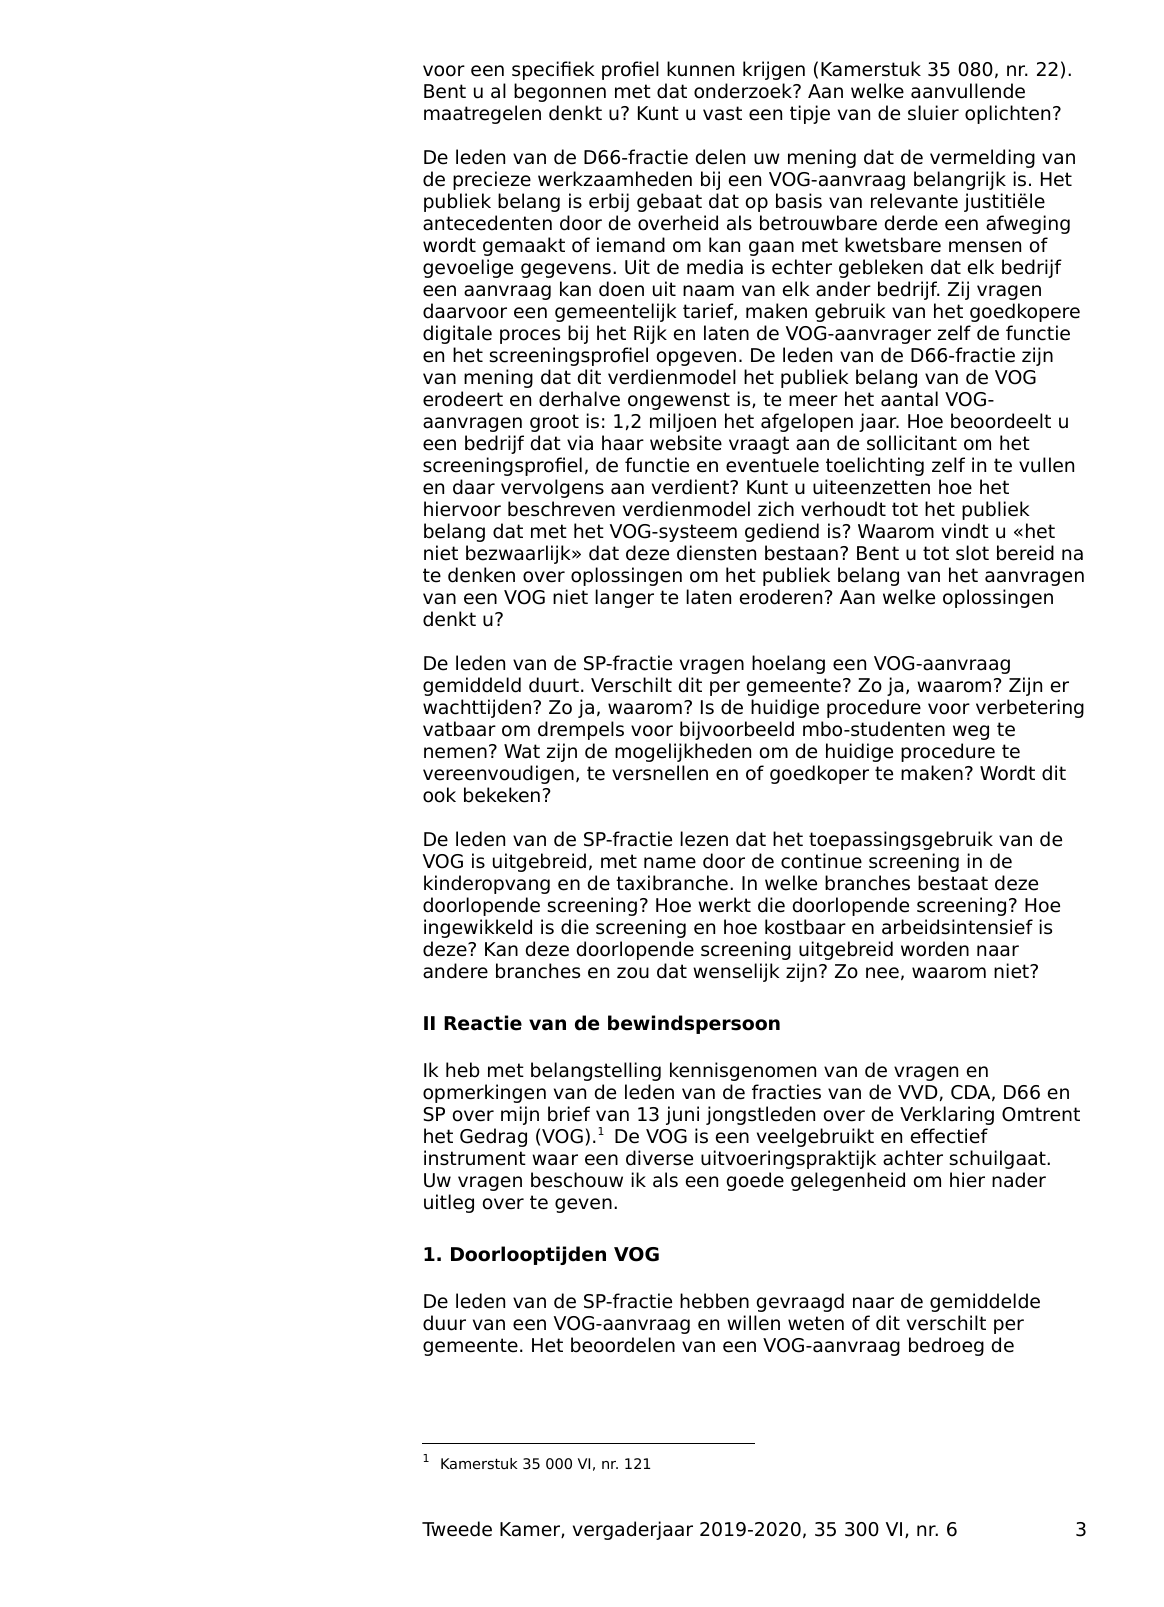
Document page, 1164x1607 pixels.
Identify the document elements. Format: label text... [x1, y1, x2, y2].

text De leden van de SP-fractie hebben gevraagd naar de gemiddelde duur van een VOG-aanvraag en willen weten of dit verschilt per gemeente. Het beoordelen van een VOG-aanvraag bedroeg de [422, 1291, 1087, 1357]
subtitle 1. Doorlooptijden VOG [422, 1244, 1087, 1266]
text Ik heb met belangstelling kennisgenomen van de vragen en opmerkingen van de leden van de fracties van de VVD, CDA, D66 en SP over mijn brief van 13 juni jongstleden over de Verklaring Omtrent het Gedrag (VOG). De VOG is een veelgebruikt en effectief instrument waar een diverse uitvoeringspraktijk achter schuilgaat. Uw vragen beschouw ik als een goede gelegenheid om hier nader uitleg over te geven. [422, 1060, 1087, 1214]
text Kamerstuk 35 000 VI, nr. 121 [422, 1452, 1087, 1474]
text De leden van de SP-fractie lezen dat het toepassingsgebruik van de VOG is uitgebreid, met name door de continue screening in de kinderopvang en de taxibranche. In welke branches bestaat deze doorlopende screening? Hoe werkt die doorlopende screening? Hoe ingewikkeld is die screening en hoe kostbaar en arbeidsintensief is deze? Kan deze doorlopende screening uitgebreid worden naar andere branches en zou dat wenselijk zijn? Zo nee, waarom niet? [422, 829, 1087, 983]
subtitle II Reactie van de bewindspersoon [422, 1013, 1087, 1035]
text voor een specifiek profiel kunnen krijgen (Kamerstuk 35 080, nr. 22). Bent u al begonnen met dat onderzoek? Aan welke aanvullende maatregelen denkt u? Kunt u vast een tipje van de sluier oplichten? [422, 59, 1087, 125]
text De leden van de SP-fractie vragen hoelang een VOG-aanvraag gemiddeld duurt. Verschilt dit per gemeente? Zo ja, waarom? Zijn er wachttijden? Zo ja, waarom? Is de huidige procedure voor verbetering vatbaar om drempels voor bijvoorbeeld mbo-studenten weg te nemen? Wat zijn de mogelijkheden om de huidige procedure te vereenvoudigen, te versnellen en of goedkoper te maken? Wordt dit ook bekeken? [422, 653, 1087, 807]
text De leden van de D66-fractie delen uw mening dat de vermelding van de precieze werkzaamheden bij een VOG-aanvraag belangrijk is. Het publiek belang is erbij gebaat dat op basis van relevante justitiële antecedenten door de overheid als betrouwbare derde een afweging wordt gemaakt of iemand om kan gaan met kwetsbare mensen of gevoelige gegevens. Uit de media is echter gebleken dat elk bedrijf een aanvraag kan doen uit naam van elk ander bedrijf. Zij vragen daarvoor een gemeentelijk tarief, maken gebruik van het goedkopere digitale proces bij het Rijk en laten de VOG-aanvrager zelf de functie en het screeningsprofiel opgeven. De leden van de D66-fractie zijn van mening dat dit verdienmodel het publiek belang van de VOG erodeert en derhalve ongewenst is, te meer het aantal VOG-aanvragen groot is: 1,2 miljoen het afgelopen jaar. Hoe beoordeelt u een bedrijf dat via haar website vraagt aan de sollicitant om het screeningsprofiel, de functie en eventuele toelichting zelf in te vullen en daar vervolgens aan verdient? Kunt u uiteenzetten hoe het hiervoor beschreven verdienmodel zich verhoudt tot het publiek belang dat met het VOG-systeem gediend is? Waarom vindt u «het niet bezwaarlijk» dat deze diensten bestaan? Bent u tot slot bereid na te denken over oplossingen om het publiek belang van het aanvragen van een VOG niet langer te laten eroderen? Aan welke oplossingen denkt u? [422, 147, 1087, 631]
